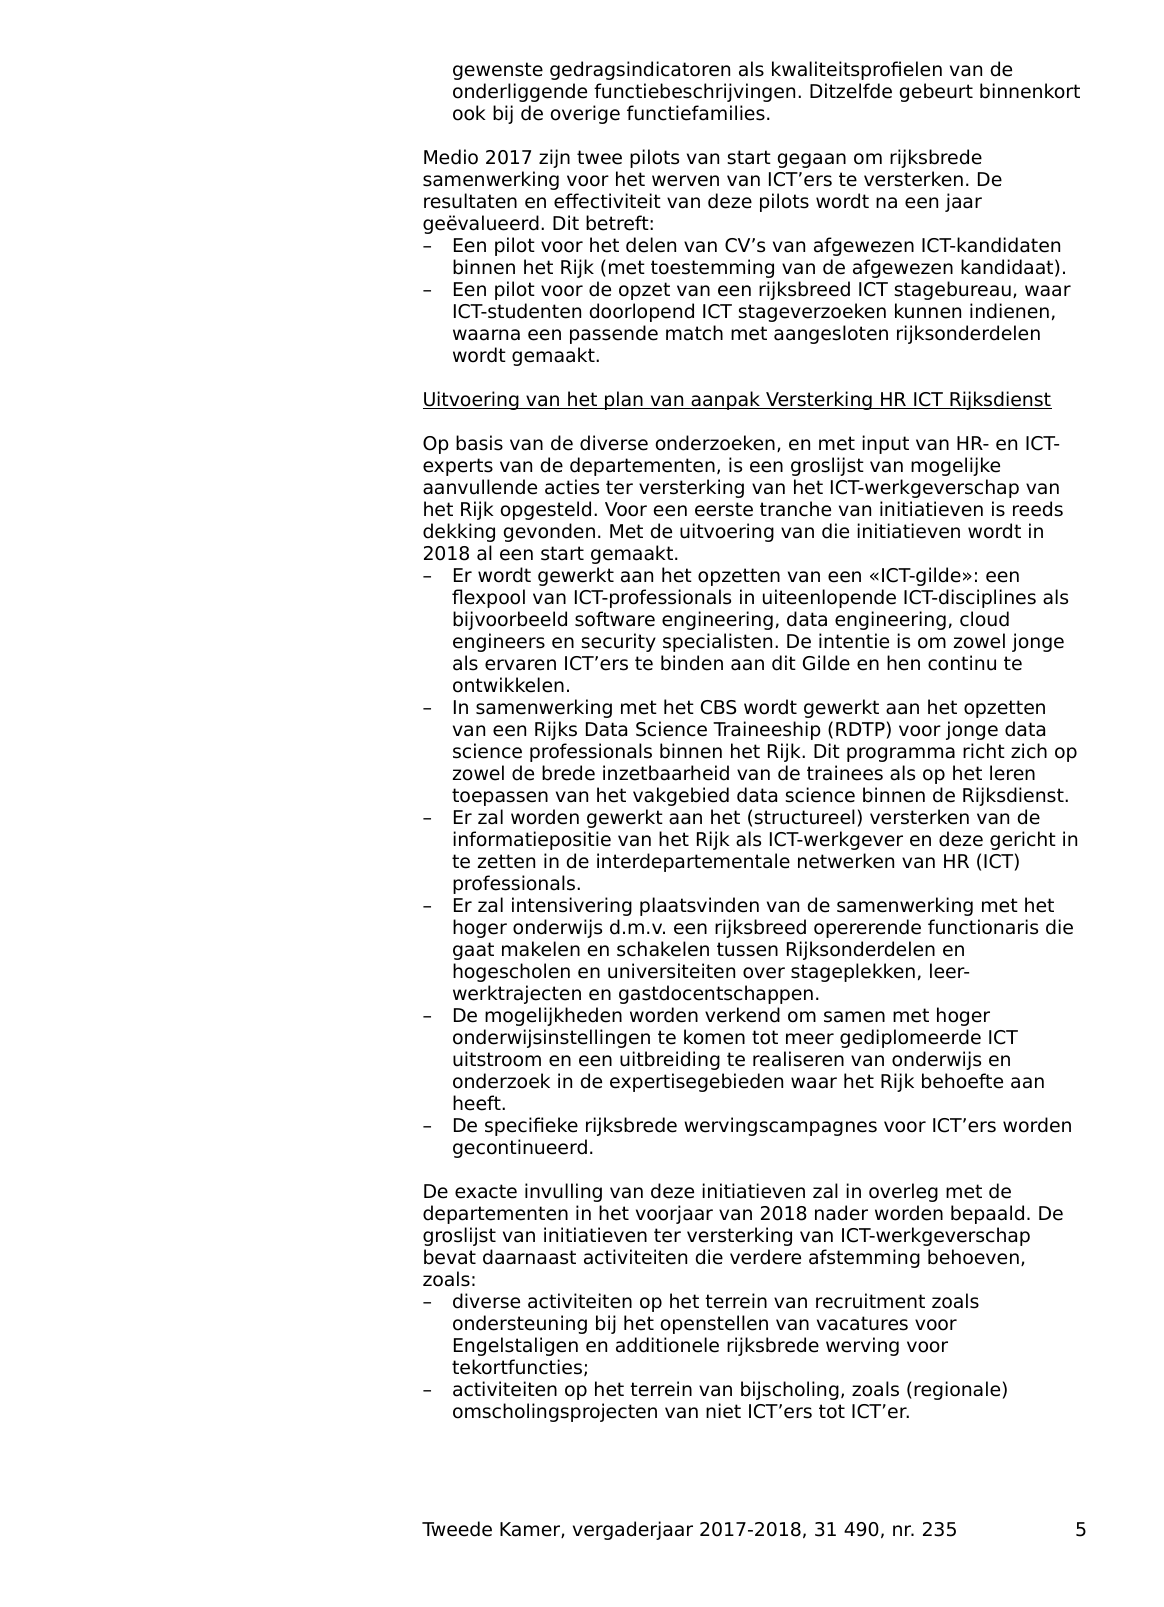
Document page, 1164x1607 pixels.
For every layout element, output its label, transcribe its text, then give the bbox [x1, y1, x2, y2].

text – activiteiten op het terrein van bijscholing, zoals (regionale) omscholingsprojecten van niet ICT’ers tot ICT’er. [422, 1379, 1087, 1423]
text – Een pilot voor het delen van CV’s van afgewezen ICT-kandidaten binnen het Rijk (met toestemming van de afgewezen kandidaat). [422, 235, 1087, 279]
text Op basis van de diverse onderzoeken, en met input van HR- en ICT-experts van de departementen, is een groslijst van mogelijke aanvullende acties ter versterking van het ICT-werkgeverschap van het Rijk opgesteld. Voor een eerste tranche van initiatieven is reeds dekking gevonden. Met de uitvoering van die initiatieven wordt in 2018 al een start gemaakt. [422, 433, 1087, 565]
text gewenste gedragsindicatoren als kwaliteitsprofielen van de onderliggende functiebeschrijvingen. Ditzelfde gebeurt binnenkort ook bij de overige functiefamilies. [422, 59, 1087, 125]
text – De specifieke rijksbrede wervingscampagnes voor ICT’ers worden gecontinueerd. [422, 1115, 1087, 1159]
text – diverse activiteiten op het terrein van recruitment zoals ondersteuning bij het openstellen van vacatures voor Engelstaligen en additionele rijksbrede werving voor tekortfuncties; [422, 1291, 1087, 1379]
text De exacte invulling van deze initiatieven zal in overleg met de departementen in het voorjaar van 2018 nader worden bepaald. De groslijst van initiatieven ter versterking van ICT-werkgeverschap bevat daarnaast activiteiten die verdere afstemming behoeven, zoals: [422, 1181, 1087, 1291]
text – In samenwerking met het CBS wordt gewerkt aan het opzetten van een Rijks Data Science Traineeship (RDTP) voor jonge data science professionals binnen het Rijk. Dit programma richt zich op zowel de brede inzetbaarheid van de trainees als op het leren toepassen van het vakgebied data science binnen de Rijksdienst. [422, 697, 1087, 807]
text – Er wordt gewerkt aan het opzetten van een «ICT-gilde»: een flexpool van ICT-professionals in uiteenlopende ICT-disciplines als bijvoorbeeld software engineering, data engineering, cloud engineers en security specialisten. De intentie is om zowel jonge als ervaren ICT’ers te binden aan dit Gilde en hen continu te ontwikkelen. [422, 565, 1087, 697]
subtitle Uitvoering van het plan van aanpak Versterking HR ICT Rijksdienst [422, 389, 1087, 411]
text – Er zal worden gewerkt aan het (structureel) versterken van de informatiepositie van het Rijk als ICT-werkgever en deze gericht in te zetten in de interdepartementale netwerken van HR (ICT) professionals. [422, 807, 1087, 895]
text – De mogelijkheden worden verkend om samen met hoger onderwijsinstellingen te komen tot meer gediplomeerde ICT uitstroom en een uitbreiding te realiseren van onderwijs en onderzoek in de expertisegebieden waar het Rijk behoefte aan heeft. [422, 1005, 1087, 1115]
text – Een pilot voor de opzet van een rijksbreed ICT stagebureau, waar ICT-studenten doorlopend ICT stageverzoeken kunnen indienen, waarna een passende match met aangesloten rijksonderdelen wordt gemaakt. [422, 279, 1087, 367]
text – Er zal intensivering plaatsvinden van de samenwerking met het hoger onderwijs d.m.v. een rijksbreed opererende functionaris die gaat makelen en schakelen tussen Rijksonderdelen en hogescholen en universiteiten over stageplekken, leer-werktrajecten en gastdocentschappen. [422, 895, 1087, 1005]
text Medio 2017 zijn twee pilots van start gegaan om rijksbrede samenwerking voor het werven van ICT’ers te versterken. De resultaten en effectiviteit van deze pilots wordt na een jaar geëvalueerd. Dit betreft: [422, 147, 1087, 235]
